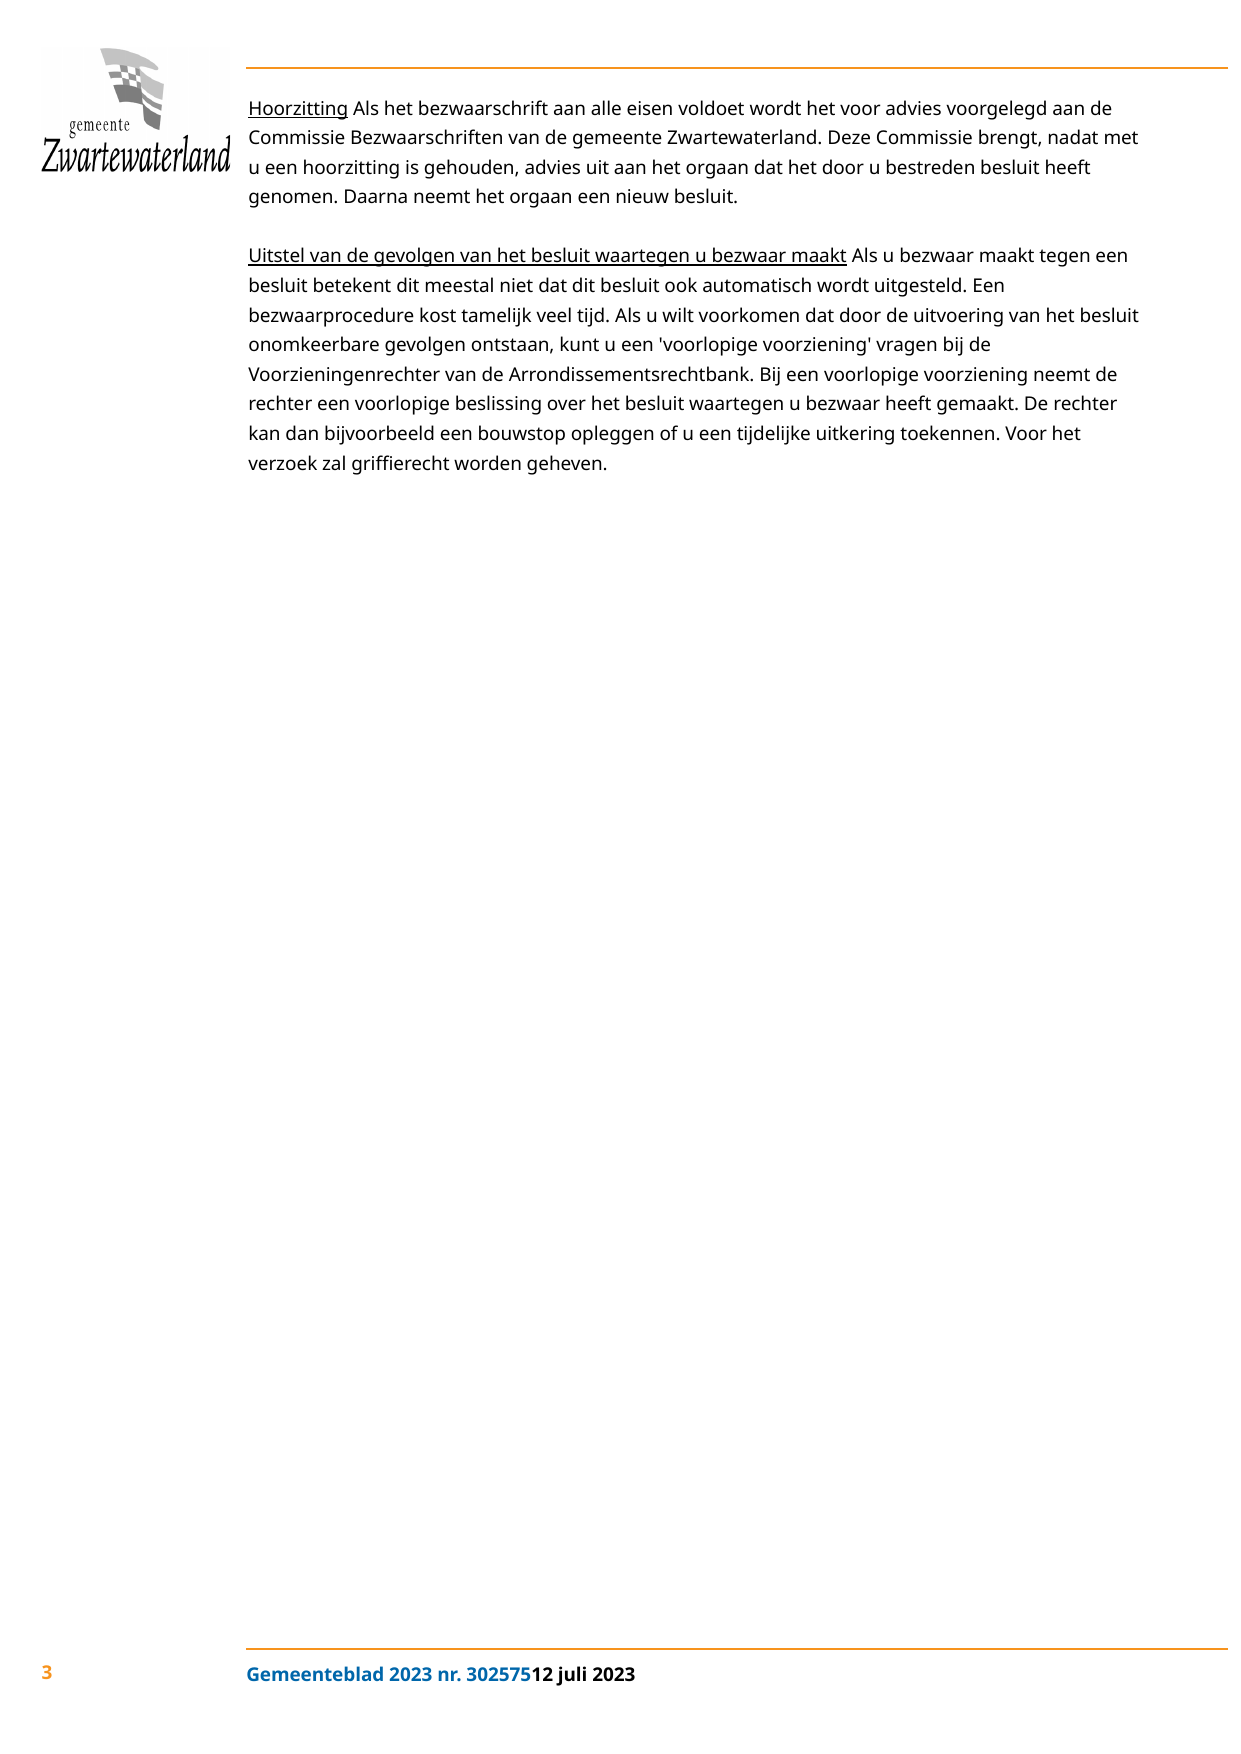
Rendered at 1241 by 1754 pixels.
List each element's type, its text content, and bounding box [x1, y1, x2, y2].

picture [41, 47, 231, 172]
text Hoorzitting Als het bezwaarschrift aan alle eisen voldoet wordt het voor advies voorgelegd aan de Commissie Bezwaarschriften van de gemeente Zwartewaterland. Deze Commissie brengt, nadat met u een hoorzitting is gehouden, advies uit aan het orgaan dat het door u bestreden besluit heeft genomen. Daarna neemt het orgaan een nieuw besluit. [248, 95, 1152, 209]
text Uitstel van de gevolgen van het besluit waartegen u bezwaar maakt Als u bezwaar maakt tegen een besluit betekent dit meestal niet dat dit besluit ook automatisch wordt uitgesteld. Een bezwaarprocedure kost tamelijk veel tijd. Als u wilt voorkomen dat door de uitvoering van het besluit onomkeerbare gevolgen ontstaan, kunt u een 'voorlopige voorziening' vragen bij de Voorzieningenrechter van de Arrondissementsrechtbank. Bij een voorlopige voorziening neemt de rechter een voorlopige beslissing over het besluit waartegen u bezwaar heeft gemaakt. De rechter kan dan bijvoorbeeld een bouwstop opleggen of u een tijdelijke uitkering toekennen. Voor het verzoek zal griffierecht worden geheven. [248, 243, 1152, 476]
